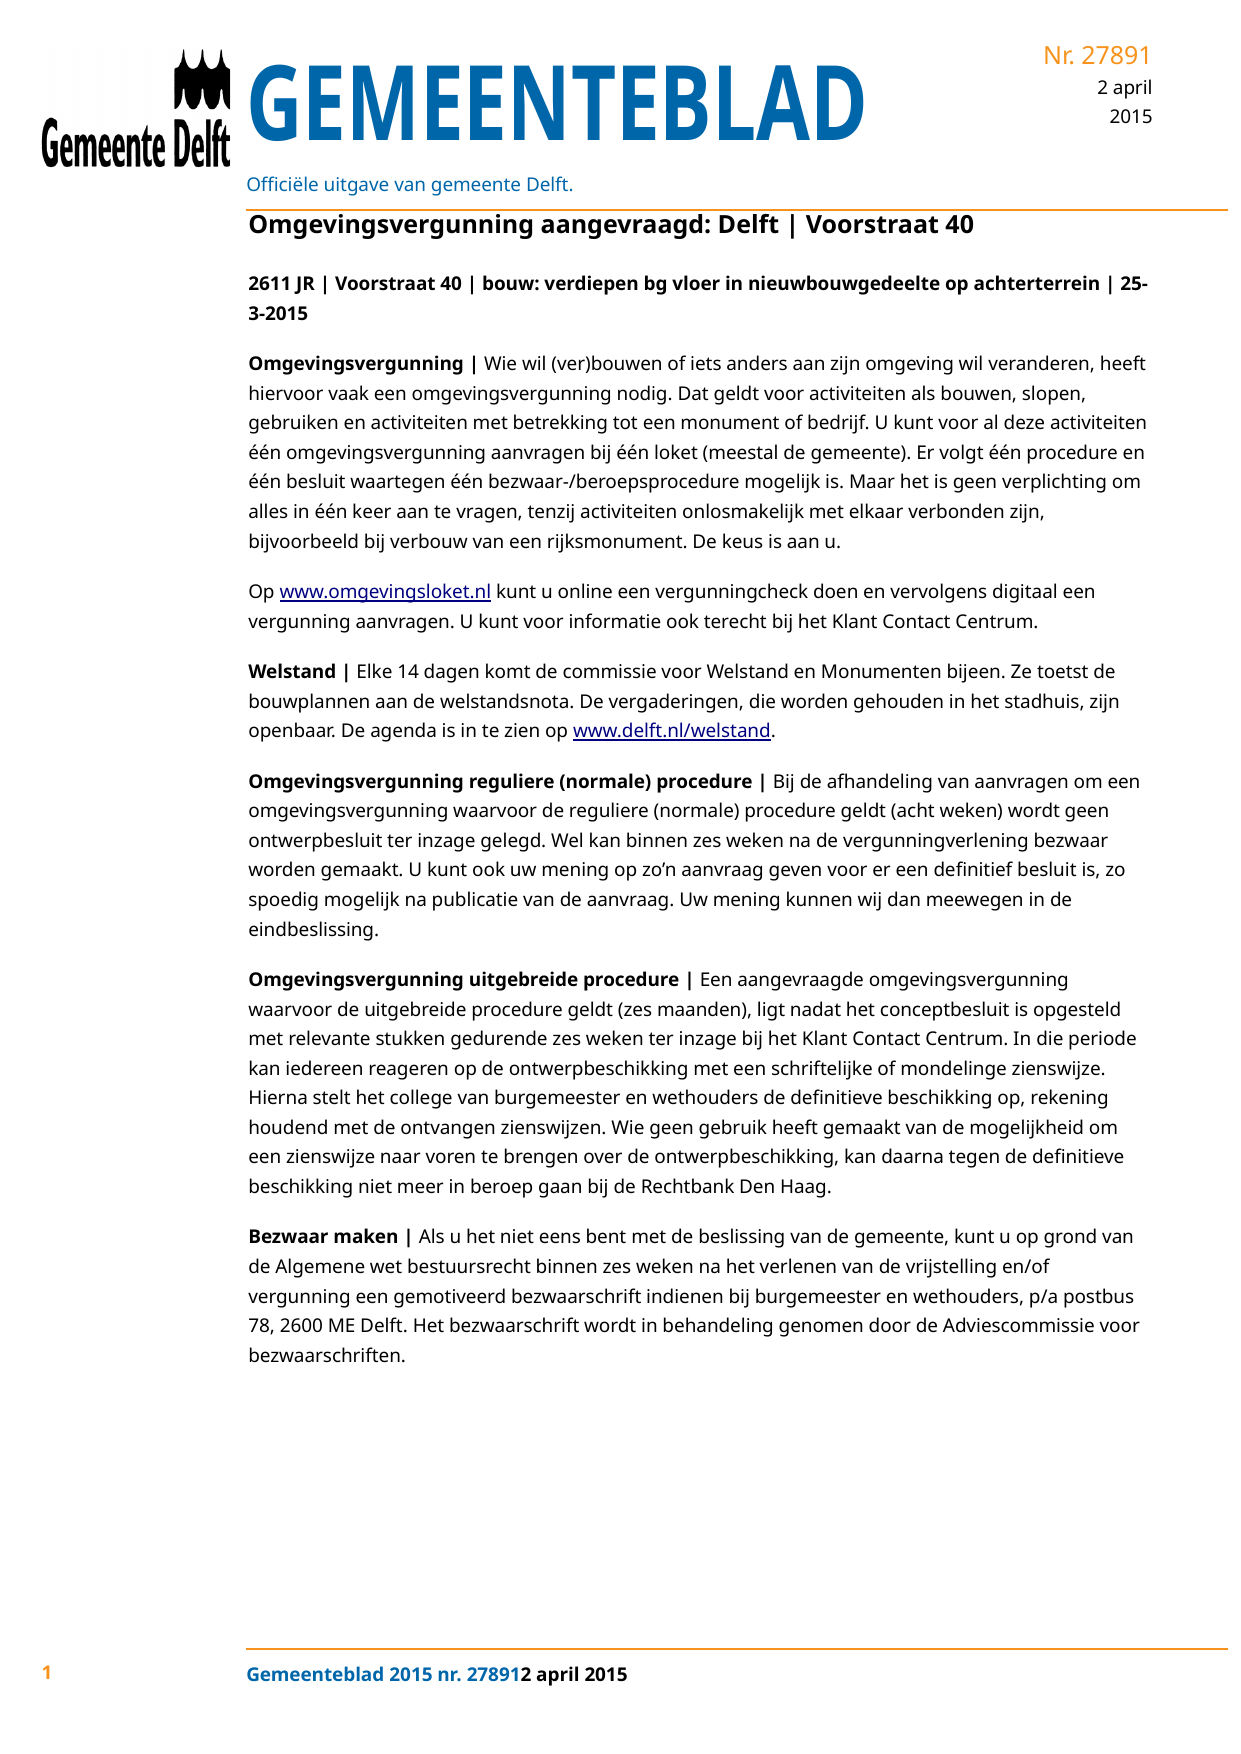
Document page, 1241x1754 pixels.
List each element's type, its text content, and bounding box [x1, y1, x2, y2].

text Welstand | Elke 14 dagen komt de commissie voor Welstand en Monumenten bijeen. Ze toetst de bouwplannen aan de welstandsnota. De vergaderingen, die worden gehouden in het stadhuis, zijn openbaar. De agenda is in te zien op www.delft.nl/welstand. [248, 658, 1152, 743]
text Omgevingsvergunning uitgebreide procedure | Een aangevraagde omgevingsvergunning waarvoor de uitgebreide procedure geldt (zes maanden), ligt nadat het conceptbesluit is opgesteld met relevante stukken gedurende zes weken ter inzage bij het Klant Contact Centrum. In die periode kan iedereen reageren op de ontwerpbeschikking met een schriftelijke of mondelinge zienswijze. Hierna stelt het college van burgemeester en wethouders de definitieve beschikking op, rekening houdend met de ontvangen zienswijzen. Wie geen gebruik heeft gemaakt van de mogelijkheid om een zienswijze naar voren te brengen over de ontwerpbeschikking, kan daarna tegen de definitieve beschikking niet meer in beroep gaan bij de Rechtbank Den Haag. [248, 966, 1152, 1199]
text Omgevingsvergunning reguliere (normale) procedure | Bij de afhandeling van aanvragen om een omgevingsvergunning waarvoor de reguliere (normale) procedure geldt (acht weken) wordt geen ontwerpbesluit ter inzage gelegd. Wel kan binnen zes weken na de vergunningverlening bezwaar worden gemaakt. U kunt ook uw mening op zo’n aanvraag geven voor er een definitief besluit is, zo spoedig mogelijk na publicatie van de aanvraag. Uw mening kunnen wij dan meewegen in de eindbeslissing. [248, 768, 1152, 941]
text 2611 JR | Voorstraat 40 | bouw: verdiepen bg vloer in nieuwbouwgedeelte op achterterrein | 25-3-2015 [248, 270, 1152, 326]
text Omgevingsvergunning aangevraagd: Delft | Voorstraat 40 [248, 211, 1152, 241]
text Bezwaar maken | Als u het niet eens bent met de beslissing van de gemeente, kunt u op grond van de Algemene wet bestuursrecht binnen zes weken na het verlenen van de vrijstelling en/of vergunning een gemotiveerd bezwaarschrift indienen bij burgemeester en wethouders, p/a postbus 78, 2600 ME Delft. Het bezwaarschrift wordt in behandeling genomen door de Adviescommissie voor bezwaarschriften. [248, 1224, 1152, 1368]
text Op www.omgevingsloket.nl kunt u online een vergunningcheck doen en vervolgens digitaal een vergunning aanvragen. U kunt voor informatie ook terecht bij het Klant Contact Centrum. [248, 578, 1152, 633]
picture [41, 47, 231, 172]
text Omgevingsvergunning | Wie wil (ver)bouwen of iets anders aan zijn omgeving wil veranderen, heeft hiervoor vaak een omgevingsvergunning nodig. Dat geldt voor activiteiten als bouwen, slopen, gebruiken en activiteiten met betrekking tot een monument of bedrijf. U kunt voor al deze activiteiten één omgevingsvergunning aanvragen bij één loket (meestal de gemeente). Er volgt één procedure en één besluit waartegen één bezwaar-/beroepsprocedure mogelijk is. Maar het is geen verplichting om alles in één keer aan te vragen, tenzij activiteiten onlosmakelijk met elkaar verbonden zijn, bijvoorbeeld bij verbouw van een rijksmonument. De keus is aan u. [248, 350, 1152, 553]
